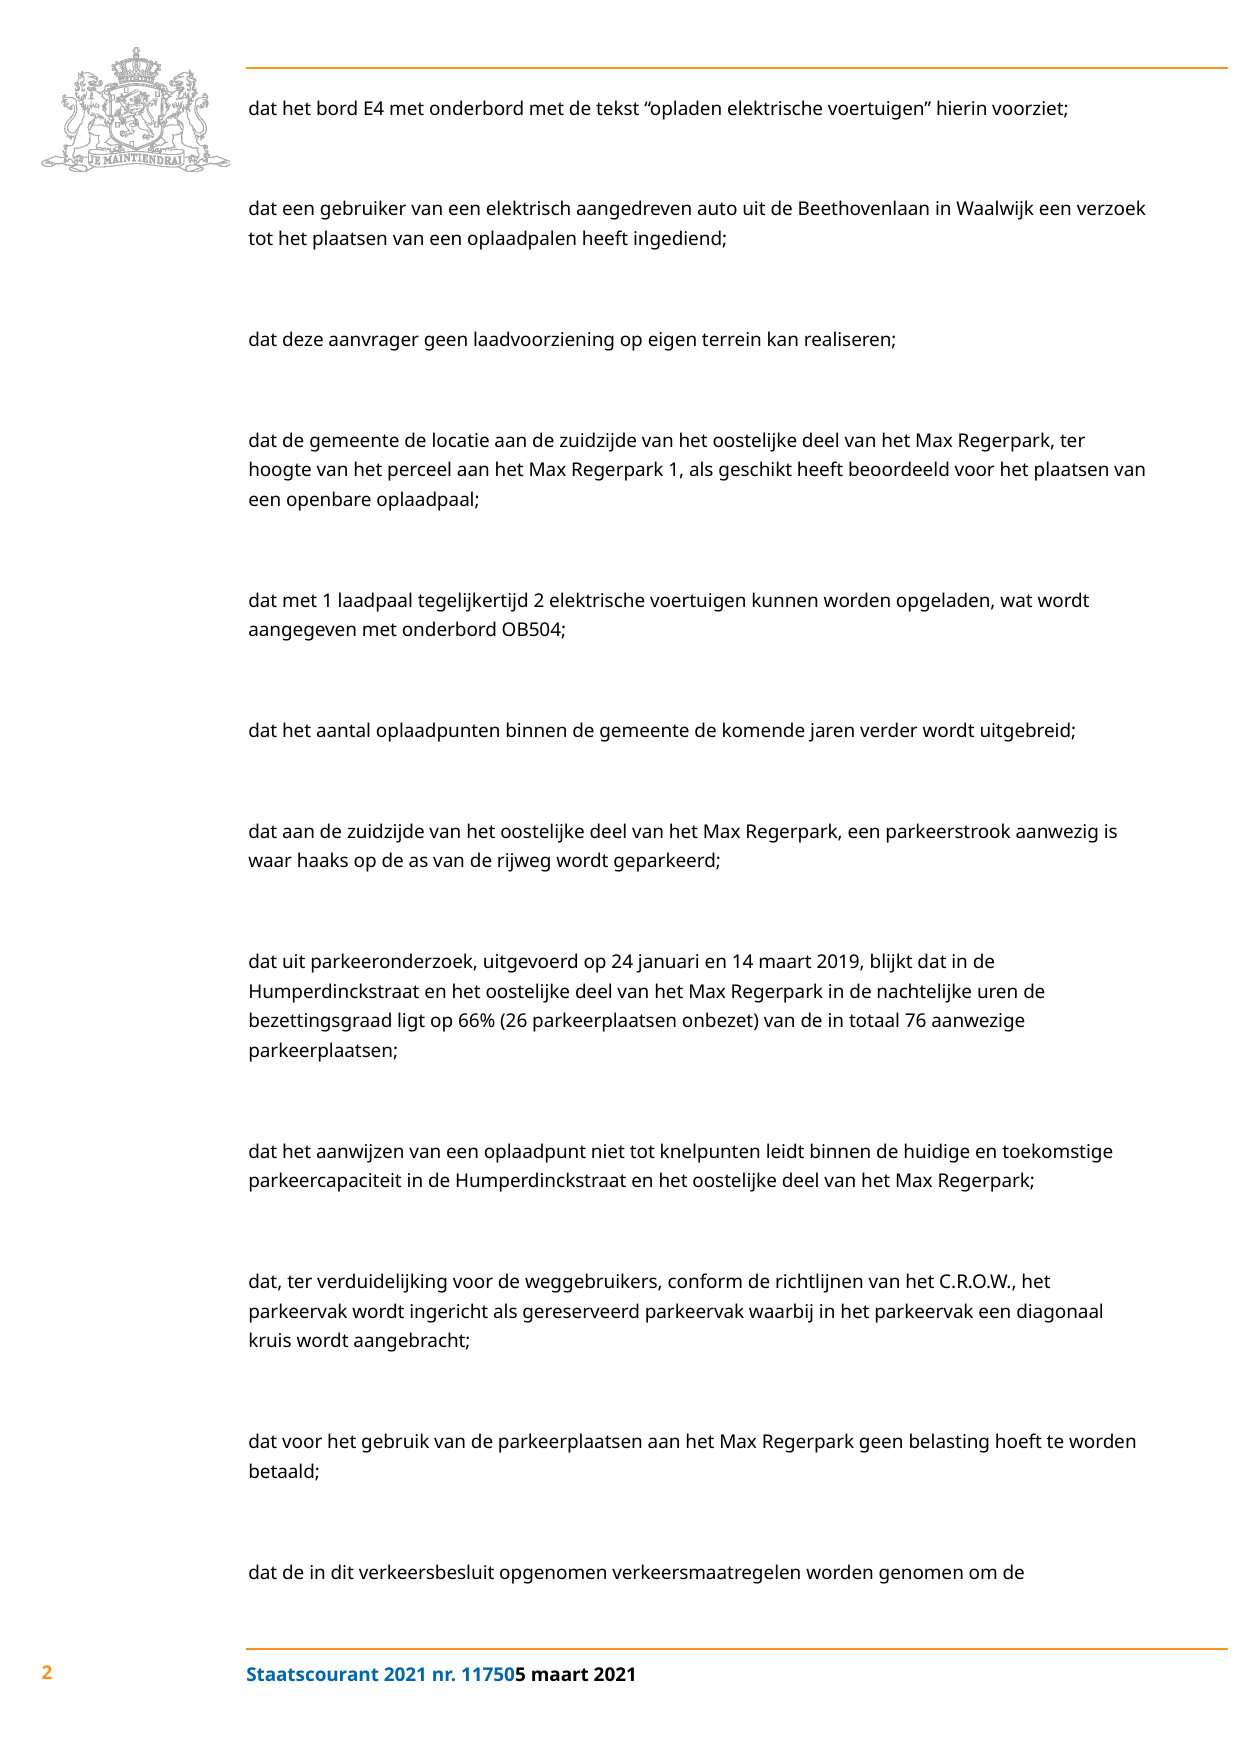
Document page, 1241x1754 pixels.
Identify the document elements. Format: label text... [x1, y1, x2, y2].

text dat het aanwijzen van een oplaadpunt niet tot knelpunten leidt binnen de huidige en toekomstige parkeercapaciteit in de Humperdinckstraat en het oostelijke deel van het Max Regerpark; [248, 1138, 1152, 1193]
text dat de in dit verkeersbesluit opgenomen verkeersmaatregelen worden genomen om de [248, 1559, 1152, 1585]
text dat het bord E4 met onderbord met de tekst “opladen elektrische voertuigen” hierin voorziet; [248, 95, 1152, 121]
text dat, ter verduidelijking voor de weggebruikers, conform de richtlijnen van het C.R.O.W., het parkeervak wordt ingericht als gereserveerd parkeervak waarbij in het parkeervak een diagonaal kruis wordt aangebracht; [248, 1268, 1152, 1353]
text dat de gemeente de locatie aan de zuidzijde van het oostelijke deel van het Max Regerpark, ter hoogte van het perceel aan het Max Regerpark 1, als geschikt heeft beoordeeld voor het plaatsen van een openbare oplaadpaal; [248, 427, 1152, 512]
text dat uit parkeeronderzoek, uitgevoerd op 24 januari en 14 maart 2019, blijkt dat in de Humperdinckstraat en het oostelijke deel van het Max Regerpark in de nachtelijke uren de bezettingsgraad ligt op 66% (26 parkeerplaatsen onbezet) van de in totaal 76 aanwezige parkeerplaatsen; [248, 948, 1152, 1063]
picture [41, 47, 231, 172]
text dat deze aanvrager geen laadvoorziening op eigen terrein kan realiseren; [248, 326, 1152, 352]
text dat een gebruiker van een elektrisch aangedreven auto uit de Beethovenlaan in Waalwijk een verzoek tot het plaatsen van een oplaadpalen heeft ingediend; [248, 196, 1152, 251]
text dat voor het gebruik van de parkeerplaatsen aan het Max Regerpark geen belasting hoeft te worden betaald; [248, 1428, 1152, 1484]
text dat met 1 laadpaal tegelijkertijd 2 elektrische voertuigen kunnen worden opgeladen, wat wordt aangegeven met onderbord OB504; [248, 587, 1152, 642]
text dat het aantal oplaadpunten binnen de gemeente de komende jaren verder wordt uitgebreid; [248, 717, 1152, 743]
text dat aan de zuidzijde van het oostelijke deel van het Max Regerpark, een parkeerstrook aanwezig is waar haaks op de as van de rijweg wordt geparkeerd; [248, 818, 1152, 873]
